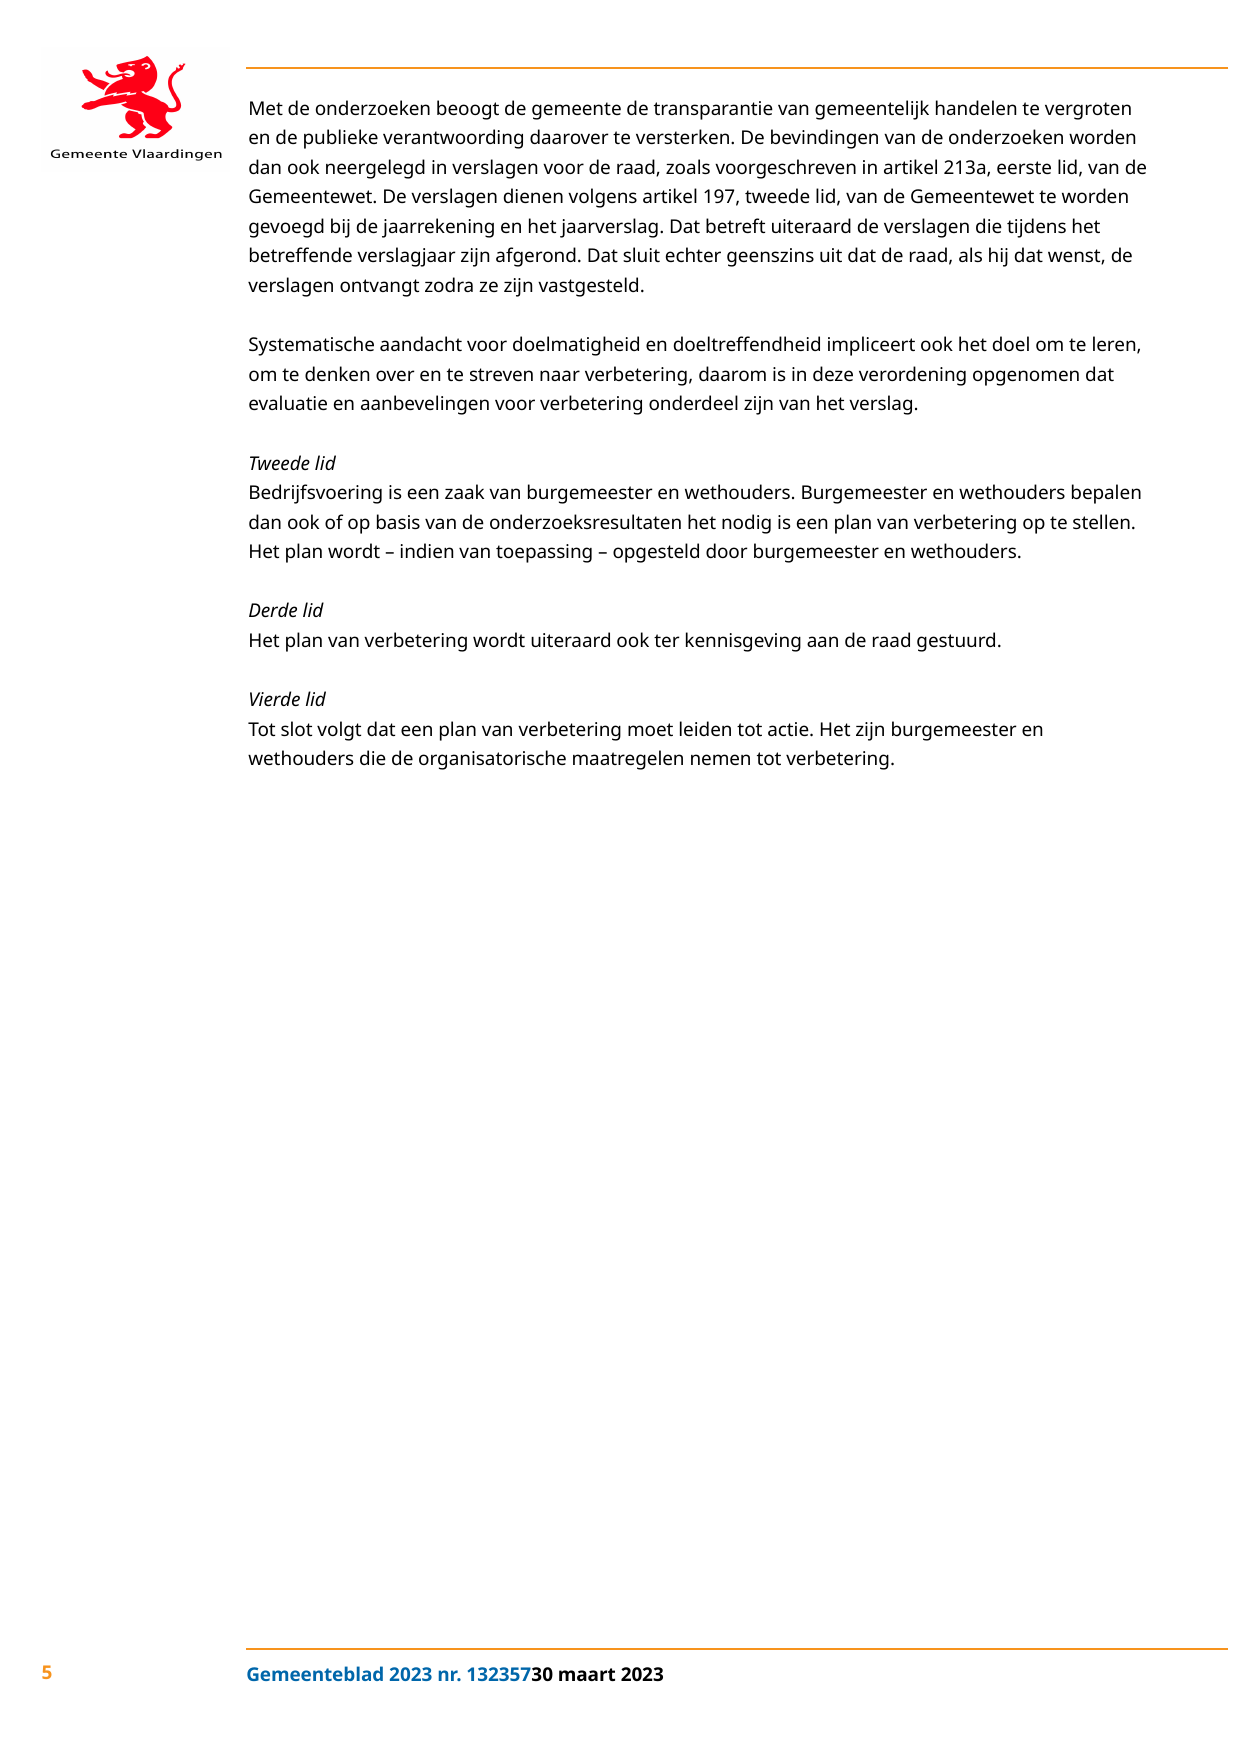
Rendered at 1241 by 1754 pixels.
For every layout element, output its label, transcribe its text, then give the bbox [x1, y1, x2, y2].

picture [41, 47, 231, 172]
text Bedrijfsvoering is een zaak van burgemeester en wethouders. Burgemeester en wethouders bepalen dan ook of op basis van de onderzoeksresultaten het nodig is een plan van verbetering op te stellen. Het plan wordt – indien van toepassing – opgesteld door burgemeester en wethouders. [248, 479, 1152, 564]
text Tweede lid [248, 450, 1152, 476]
text Het plan van verbetering wordt uiteraard ook ter kennisgeving aan de raad gestuurd. [248, 627, 1152, 653]
text Derde lid [248, 598, 1152, 623]
text Systematische aandacht voor doelmatigheid en doeltreffendheid impliceert ook het doel om te leren, om te denken over en te streven naar verbetering, daarom is in deze verordening opgenomen dat evaluatie en aanbevelingen voor verbetering onderdeel zijn van het verslag. [248, 331, 1152, 416]
text Met de onderzoeken beoogt de gemeente de transparantie van gemeentelijk handelen te vergroten en de publieke verantwoording daarover te versterken. De bevindingen van de onderzoeken worden dan ook neergelegd in verslagen voor de raad, zoals voorgeschreven in artikel 213a, eerste lid, van de Gemeentewet. De verslagen dienen volgens artikel 197, tweede lid, van de Gemeentewet te worden gevoegd bij de jaarrekening en het jaarverslag. Dat betreft uiteraard de verslagen die tijdens het betreffende verslagjaar zijn afgerond. Dat sluit echter geenszins uit dat de raad, als hij dat wenst, de verslagen ontvangt zodra ze zijn vastgesteld. [248, 95, 1152, 298]
text Vierde lid [248, 686, 1152, 712]
text Tot slot volgt dat een plan van verbetering moet leiden tot actie. Het zijn burgemeester en wethouders die de organisatorische maatregelen nemen tot verbetering. [248, 716, 1152, 771]
